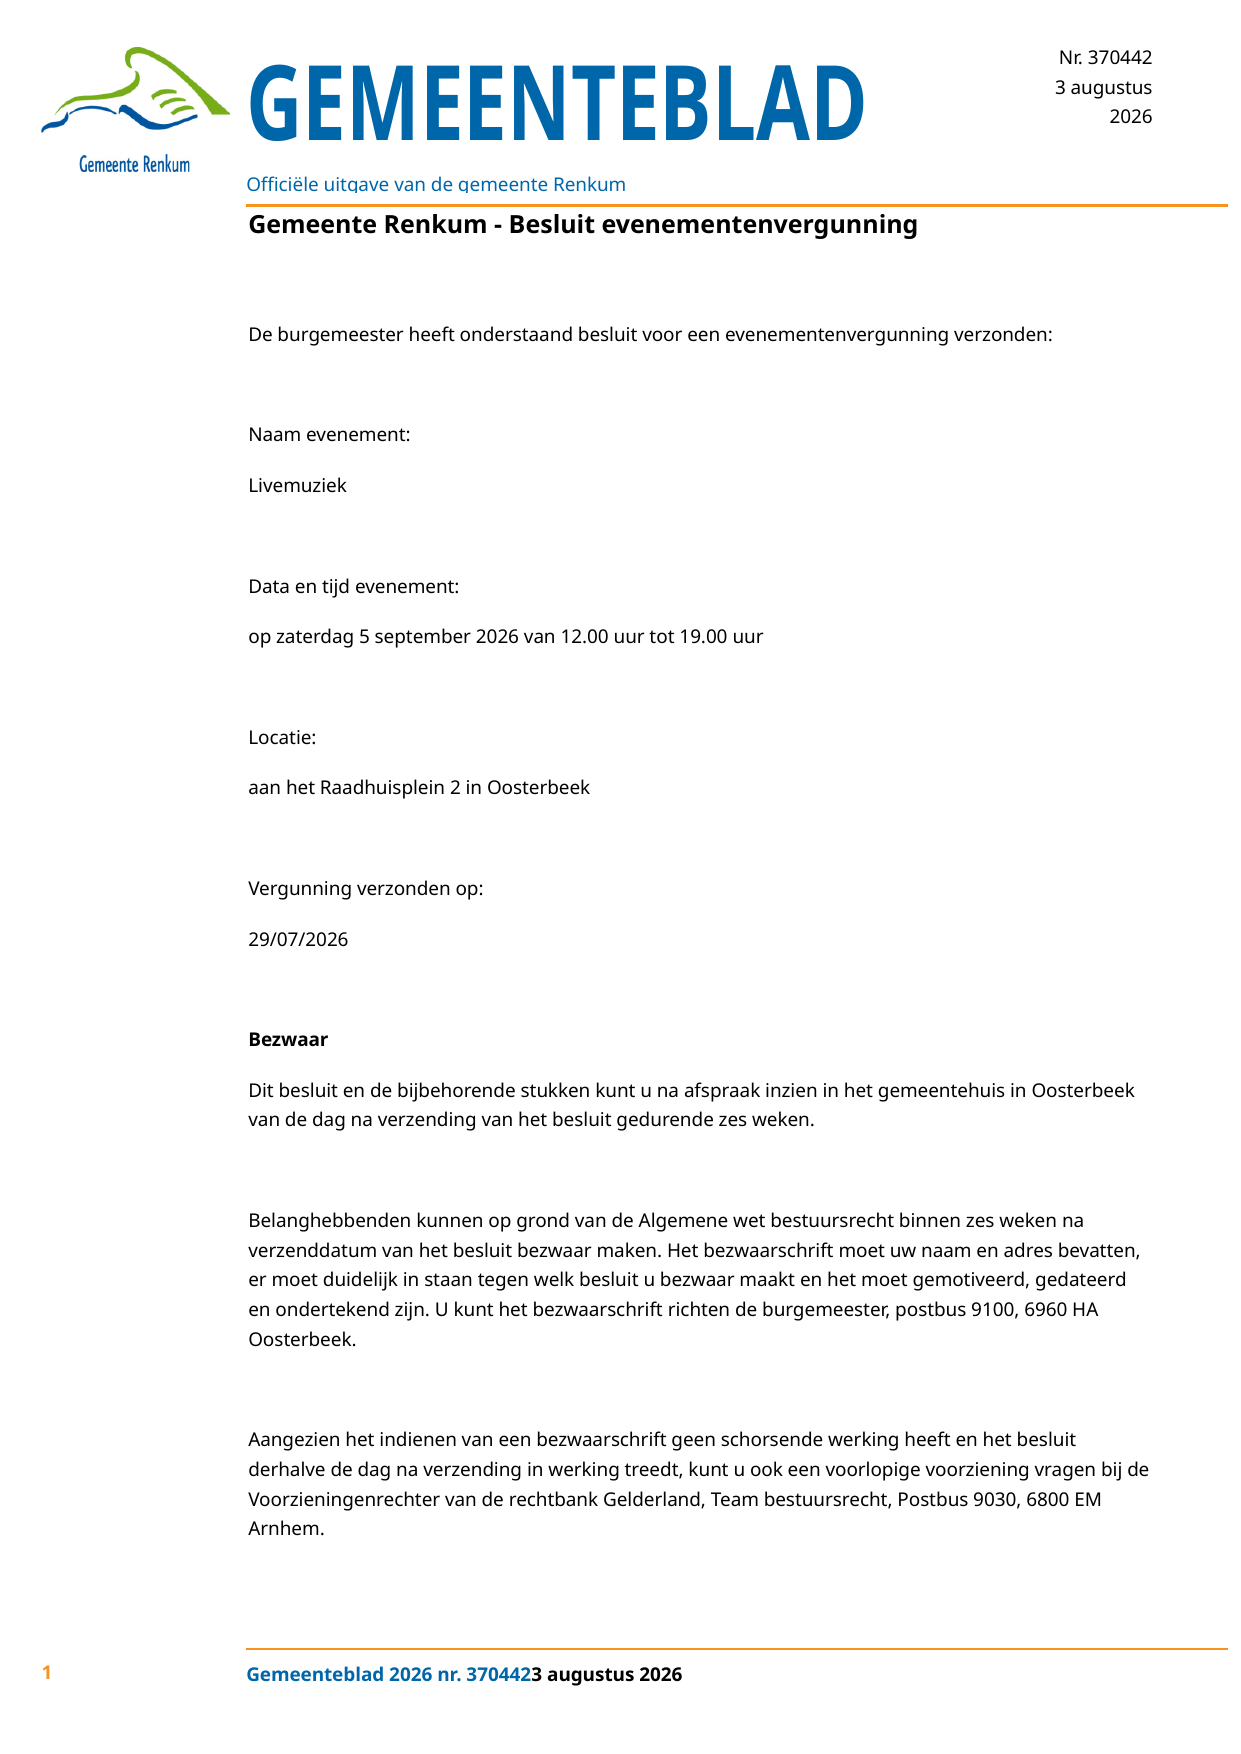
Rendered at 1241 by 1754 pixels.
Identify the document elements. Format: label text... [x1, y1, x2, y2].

text Locatie: [248, 724, 1152, 750]
text Data en tijd evenement: [248, 573, 1152, 598]
text De burgemeester heeft onderstaand besluit voor een evenementenvergunning verzonden: [248, 321, 1152, 346]
text 29/07/2026 [248, 926, 1152, 951]
text Aangezien het indienen van een bezwaarschrift geen schorsende werking heeft en het besluit derhalve de dag na verzending in werking treedt, kunt u ook een voorlopige voorziening vragen bij de Voorzieningenrechter van de rechtbank Gelderland, Team bestuursrecht, Postbus 9030, 6800 EM Arnhem. [248, 1427, 1152, 1541]
text op zaterdag 5 september 2026 van 12.00 uur tot 19.00 uur [248, 623, 1152, 649]
text aan het Raadhuisplein 2 in Oosterbeek [248, 774, 1152, 800]
text Gemeente Renkum - Besluit evenementenvergunning [248, 207, 1152, 241]
text Belanghebbenden kunnen op grond van de Algemene wet bestuursrecht binnen zes weken na verzenddatum van het besluit bezwaar maken. Het bezwaarschrift moet uw naam en adres bevatten, er moet duidelijk in staan tegen welk besluit u bezwaar maakt en het moet gemotiveerd, gedateerd en ondertekend zijn. U kunt het bezwaarschrift richten de burgemeester, postbus 9100, 6960 HA Oosterbeek. [248, 1207, 1152, 1351]
picture [41, 47, 231, 172]
text Dit besluit en de bijbehorende stukken kunt u na afspraak inzien in het gemeentehuis in Oosterbeek van de dag na verzending van het besluit gedurende zes weken. [248, 1077, 1152, 1132]
text Naam evenement: [248, 422, 1152, 447]
text Bezwaar [248, 1027, 1152, 1052]
text Livemuziek [248, 472, 1152, 498]
text Vergunning verzonden op: [248, 875, 1152, 901]
